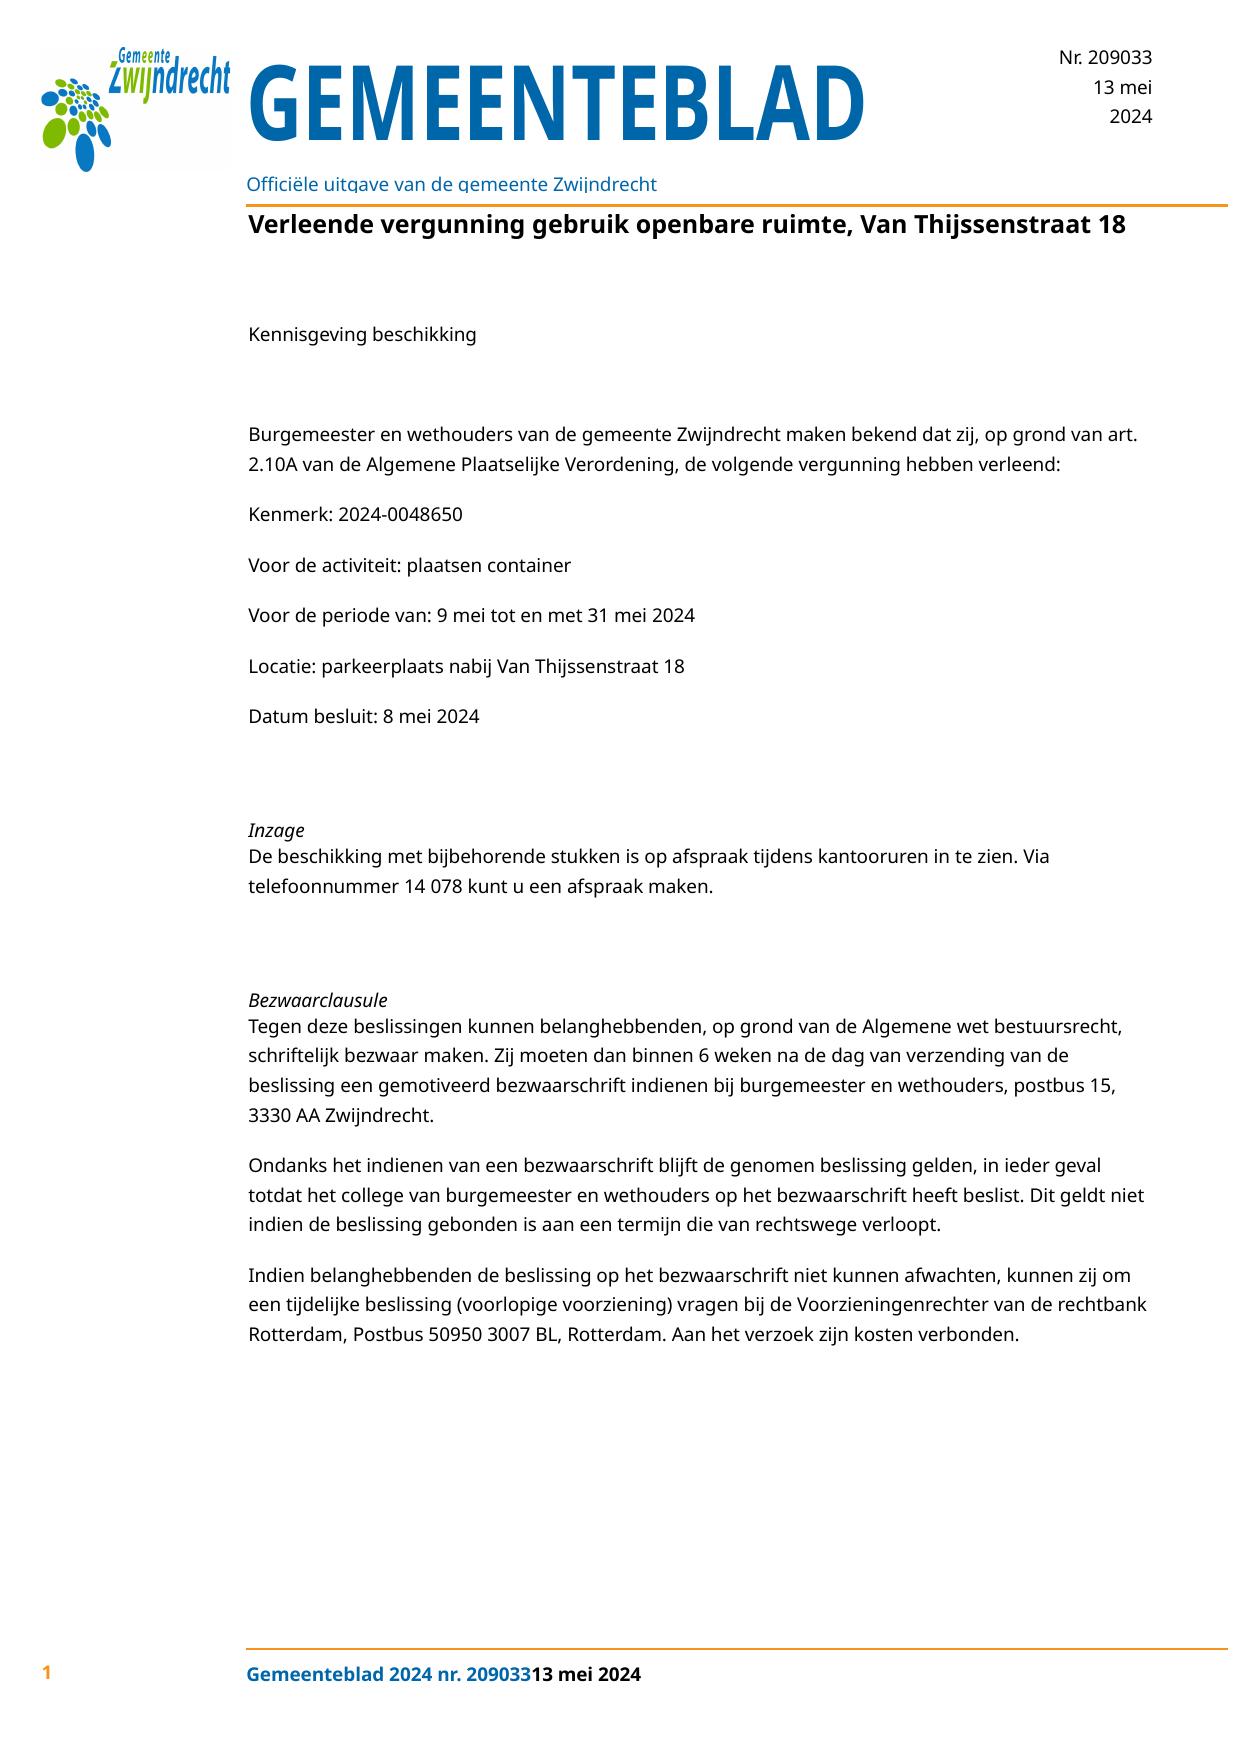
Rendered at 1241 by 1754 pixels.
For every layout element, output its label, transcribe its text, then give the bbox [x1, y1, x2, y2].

text Voor de activiteit: plaatsen container [248, 552, 1152, 578]
text Kenmerk: 2024-0048650 [248, 502, 1152, 527]
picture [41, 47, 231, 172]
text De beschikking met bijbehorende stukken is op afspraak tijdens kantooruren in te zien. Via telefoonnummer 14 078 kunt u een afspraak maken. [248, 843, 1152, 899]
text Indien belanghebbenden de beslissing op het bezwaarschrift niet kunnen afwachten, kunnen zij om een tijdelijke beslissing (voorlopige voorziening) vragen bij de Voorzieningenrechter van de rechtbank Rotterdam, Postbus 50950 3007 BL, Rotterdam. Aan het verzoek zijn kosten verbonden. [248, 1262, 1152, 1347]
text Tegen deze beslissingen kunnen belanghebbenden, op grond van de Algemene wet bestuursrecht, schriftelijk bezwaar maken. Zij moeten dan binnen 6 weken na de dag van verzending van de beslissing een gemotiveerd bezwaarschrift indienen bij burgemeester en wethouders, postbus 15, 3330 AA Zwijndrecht. [248, 1013, 1152, 1127]
text Kennisgeving beschikking [248, 321, 1152, 346]
text Inzage [248, 818, 1152, 843]
text Voor de periode van: 9 mei tot en met 31 mei 2024 [248, 602, 1152, 628]
text Verleende vergunning gebruik openbare ruimte, Van Thijssenstraat 18 [248, 207, 1152, 241]
text Locatie: parkeerplaats nabij Van Thijssenstraat 18 [248, 653, 1152, 678]
text Ondanks het indienen van een bezwaarschrift blijft de genomen beslissing gelden, in ieder geval totdat het college van burgemeester en wethouders op het bezwaarschrift heeft beslist. Dit geldt niet indien de beslissing gebonden is aan een termijn die van rechtswege verloopt. [248, 1152, 1152, 1237]
text Datum besluit: 8 mei 2024 [248, 703, 1152, 729]
text Bezwaarclausule [248, 987, 1152, 1013]
text Burgemeester en wethouders van de gemeente Zwijndrecht maken bekend dat zij, op grond van art. 2.10A van de Algemene Plaatselijke Verordening, de volgende vergunning hebben verleend: [248, 422, 1152, 477]
